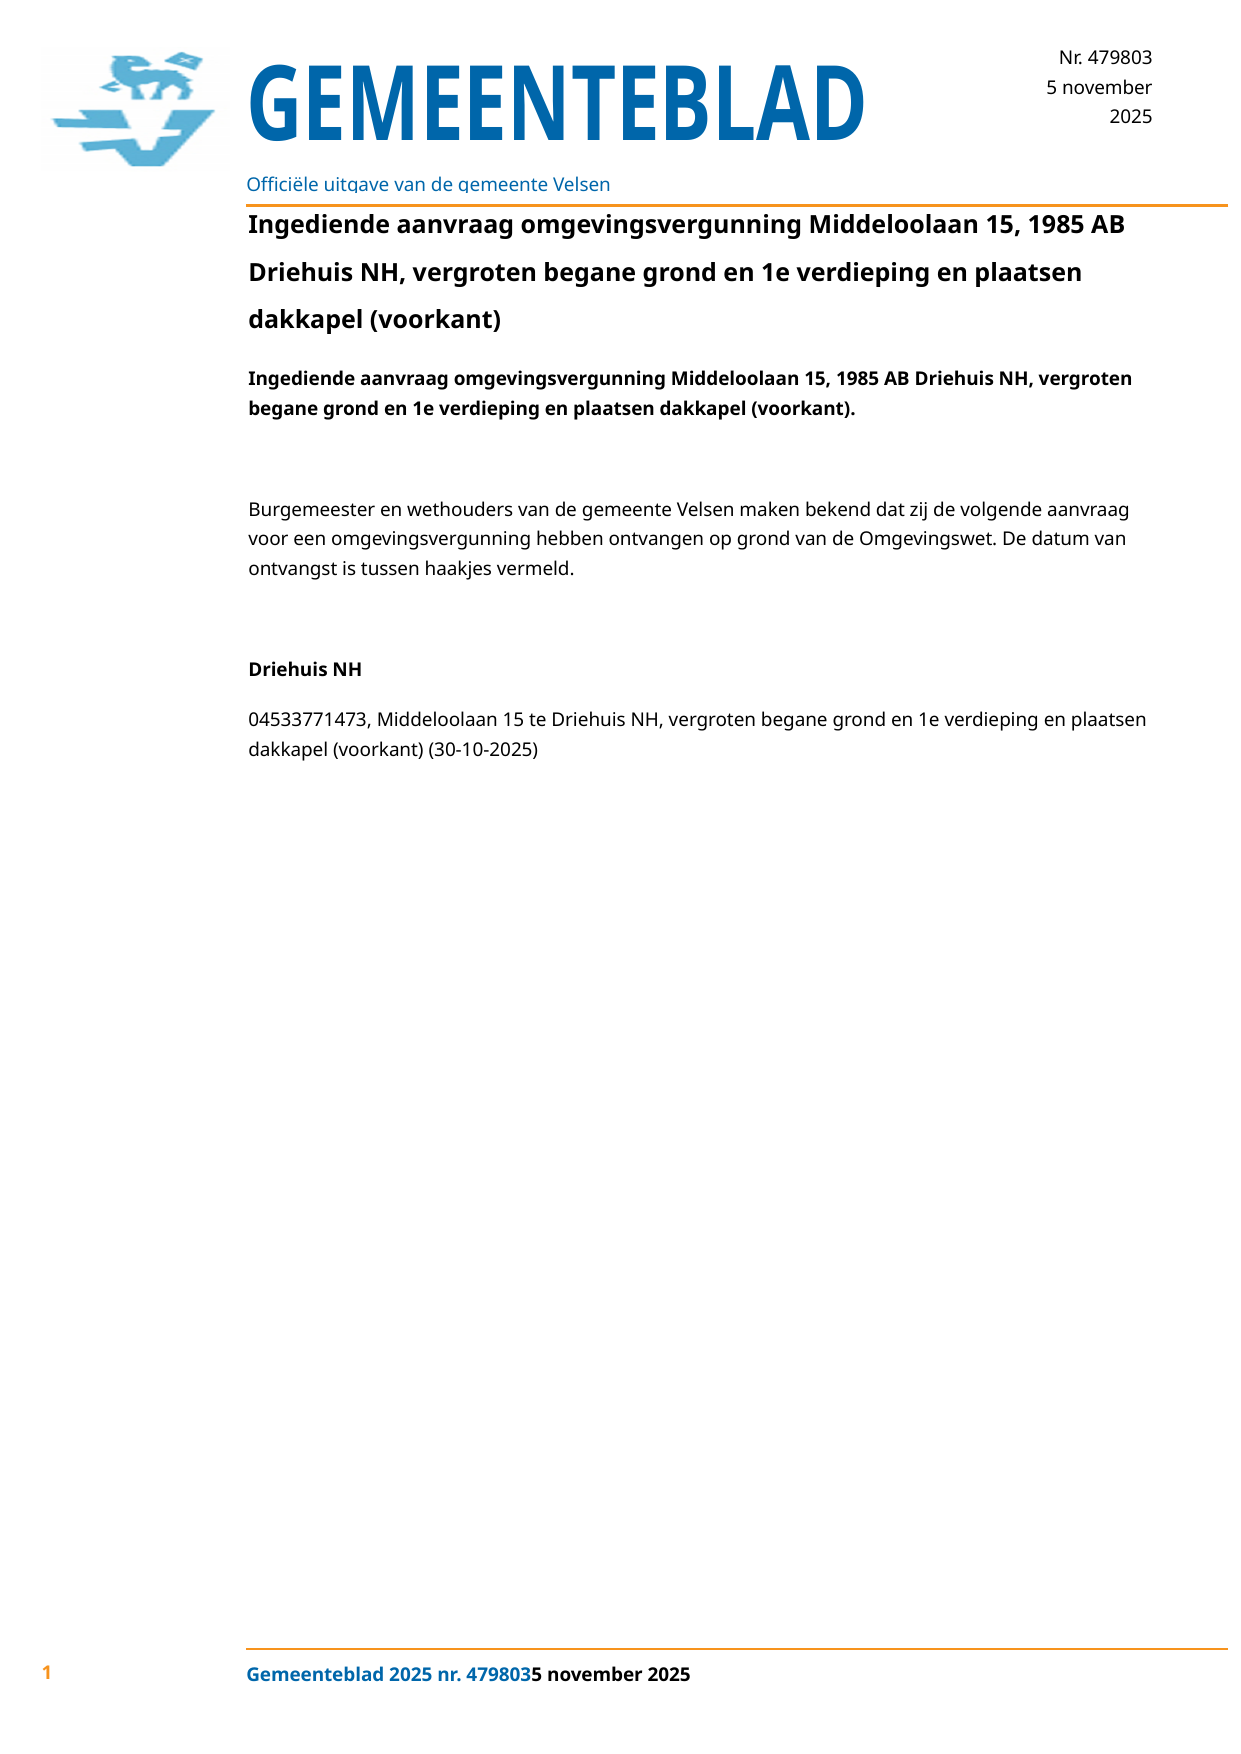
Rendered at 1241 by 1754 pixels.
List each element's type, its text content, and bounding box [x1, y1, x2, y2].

text Ingediende aanvraag omgevingsvergunning Middeloolaan 15, 1985 AB Driehuis NH, vergroten begane grond en 1e verdieping en plaatsen dakkapel (voorkant) [248, 207, 1152, 336]
text 04533771473, Middeloolaan 15 te Driehuis NH, vergroten begane grond en 1e verdieping en plaatsen dakkapel (voorkant) (30-10-2025) [248, 706, 1152, 762]
picture [41, 47, 231, 172]
text Driehuis NH [248, 656, 1152, 682]
text Ingediende aanvraag omgevingsvergunning Middeloolaan 15, 1985 AB Driehuis NH, vergroten begane grond en 1e verdieping en plaatsen dakkapel (voorkant). [248, 366, 1152, 421]
text Burgemeester en wethouders van de gemeente Velsen maken bekend dat zij de volgende aanvraag voor een omgevingsvergunning hebben ontvangen op grond van de Omgevingswet. De datum van ontvangst is tussen haakjes vermeld. [248, 496, 1152, 581]
